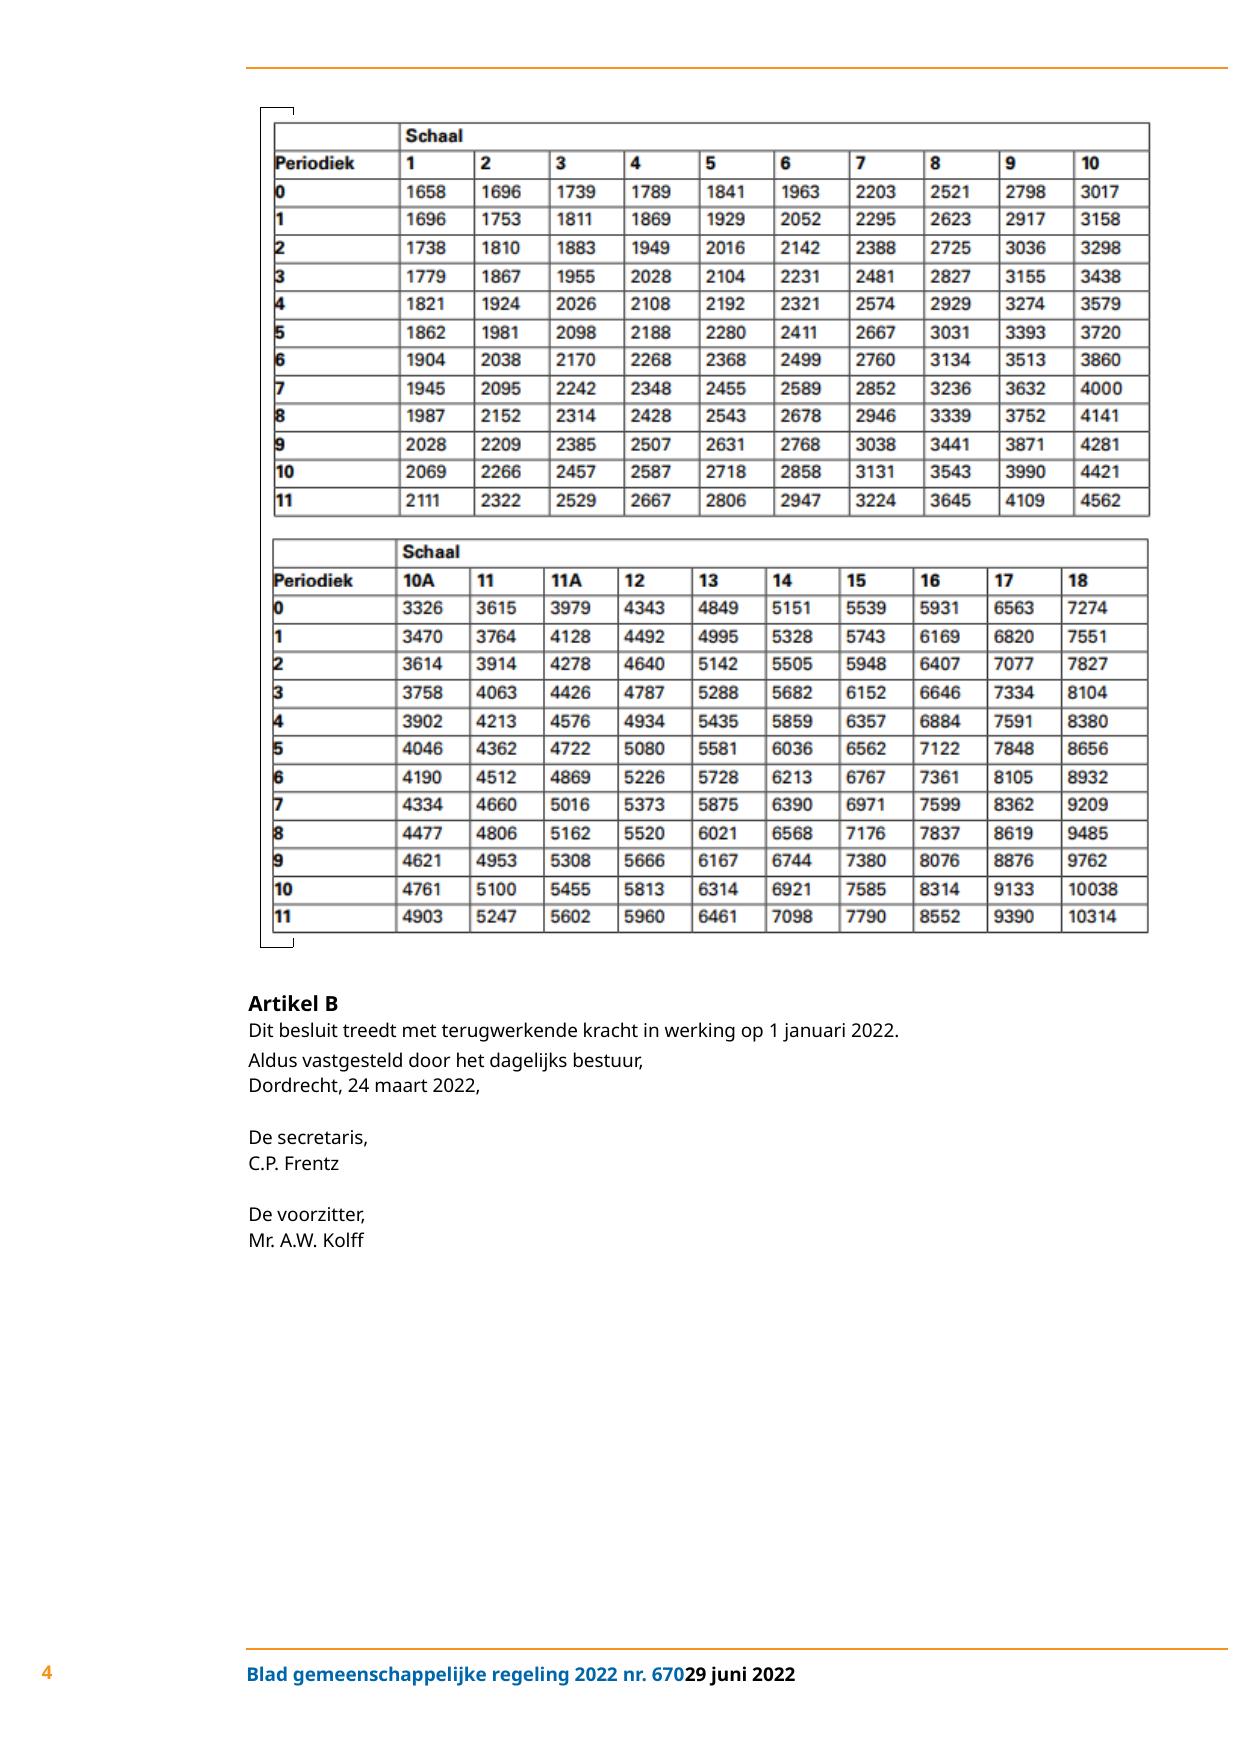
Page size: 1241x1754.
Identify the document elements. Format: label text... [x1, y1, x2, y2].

text C.P. Frentz [248, 1150, 1152, 1176]
text De voorzitter, [248, 1201, 1152, 1227]
picture [268, 115, 1155, 938]
text Dit besluit treedt met terugwerkende kracht in werking op 1 januari 2022. [248, 1017, 1152, 1043]
text De secretaris, [248, 1124, 1152, 1150]
text Artikel B [248, 989, 1152, 1017]
picture [41, 47, 231, 172]
text Aldus vastgesteld door het dagelijks bestuur, [248, 1047, 1152, 1073]
text Mr. A.W. Kolff [248, 1227, 1152, 1253]
text Dordrecht, 24 maart 2022, [248, 1073, 1152, 1098]
